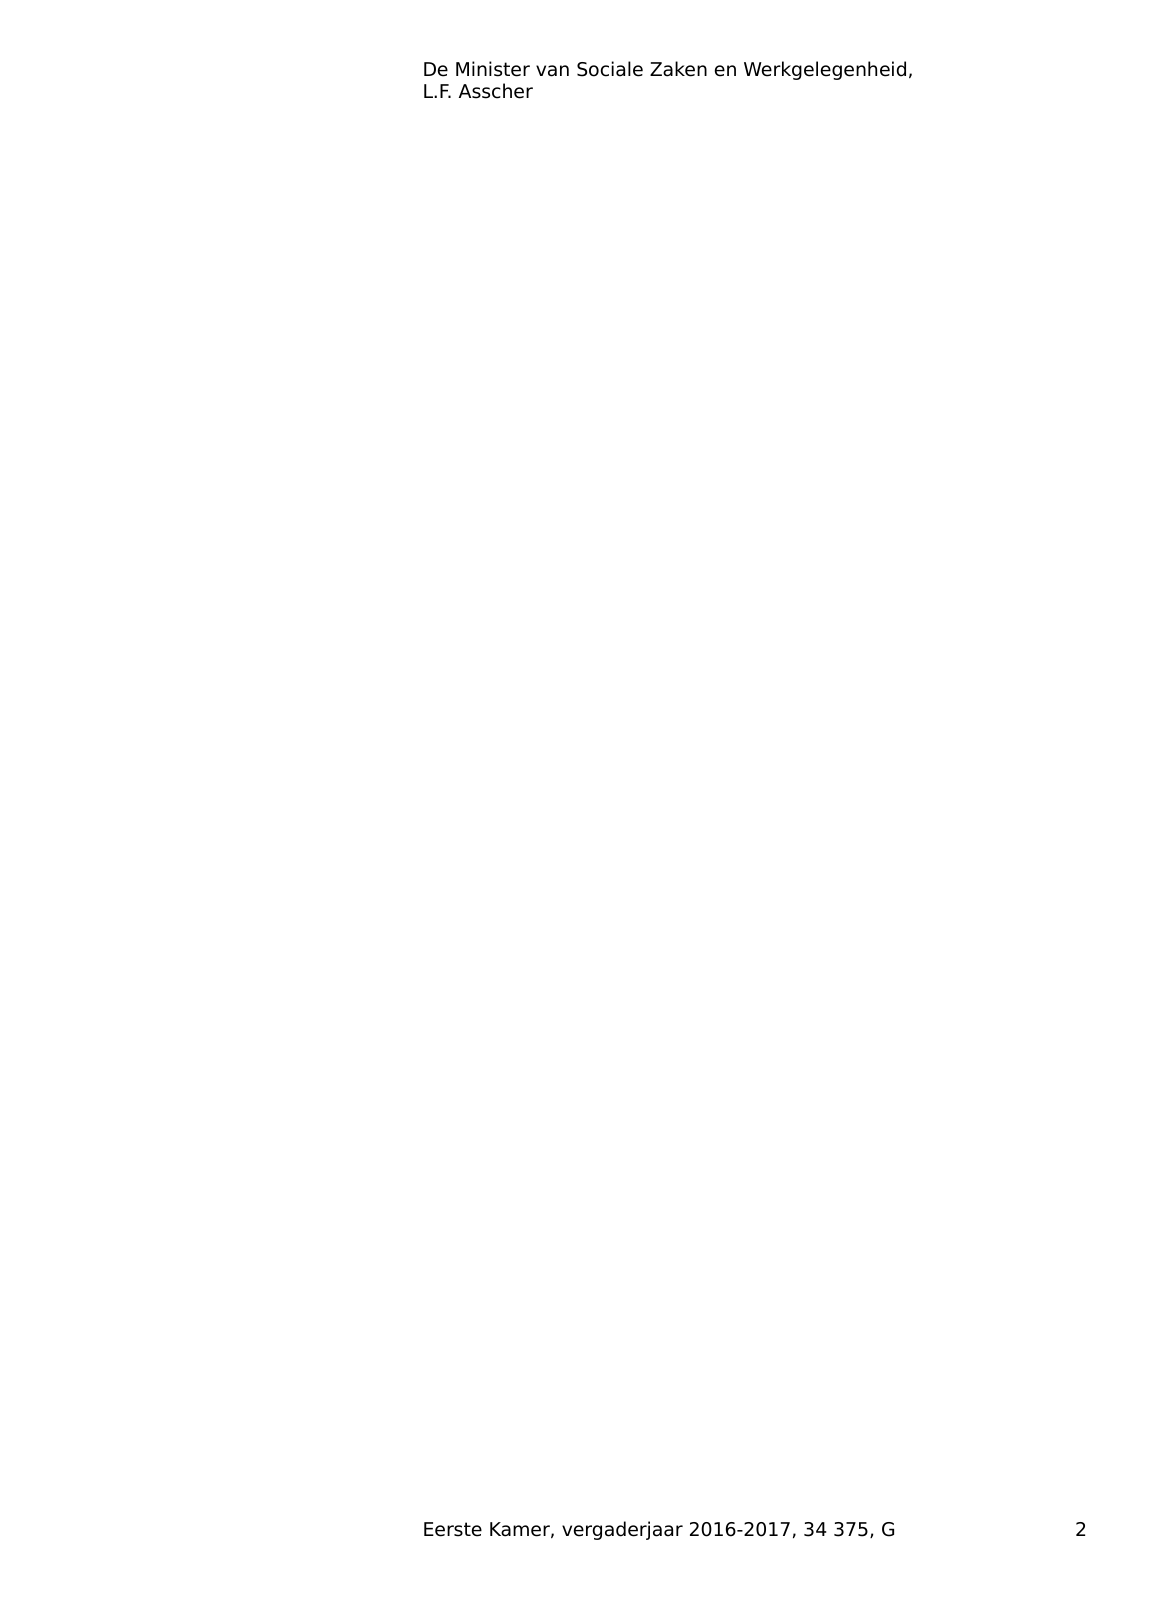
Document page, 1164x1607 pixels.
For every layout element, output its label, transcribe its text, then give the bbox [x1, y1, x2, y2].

text De Minister van Sociale Zaken en Werkgelegenheid, L.F. Asscher [422, 59, 1087, 103]
